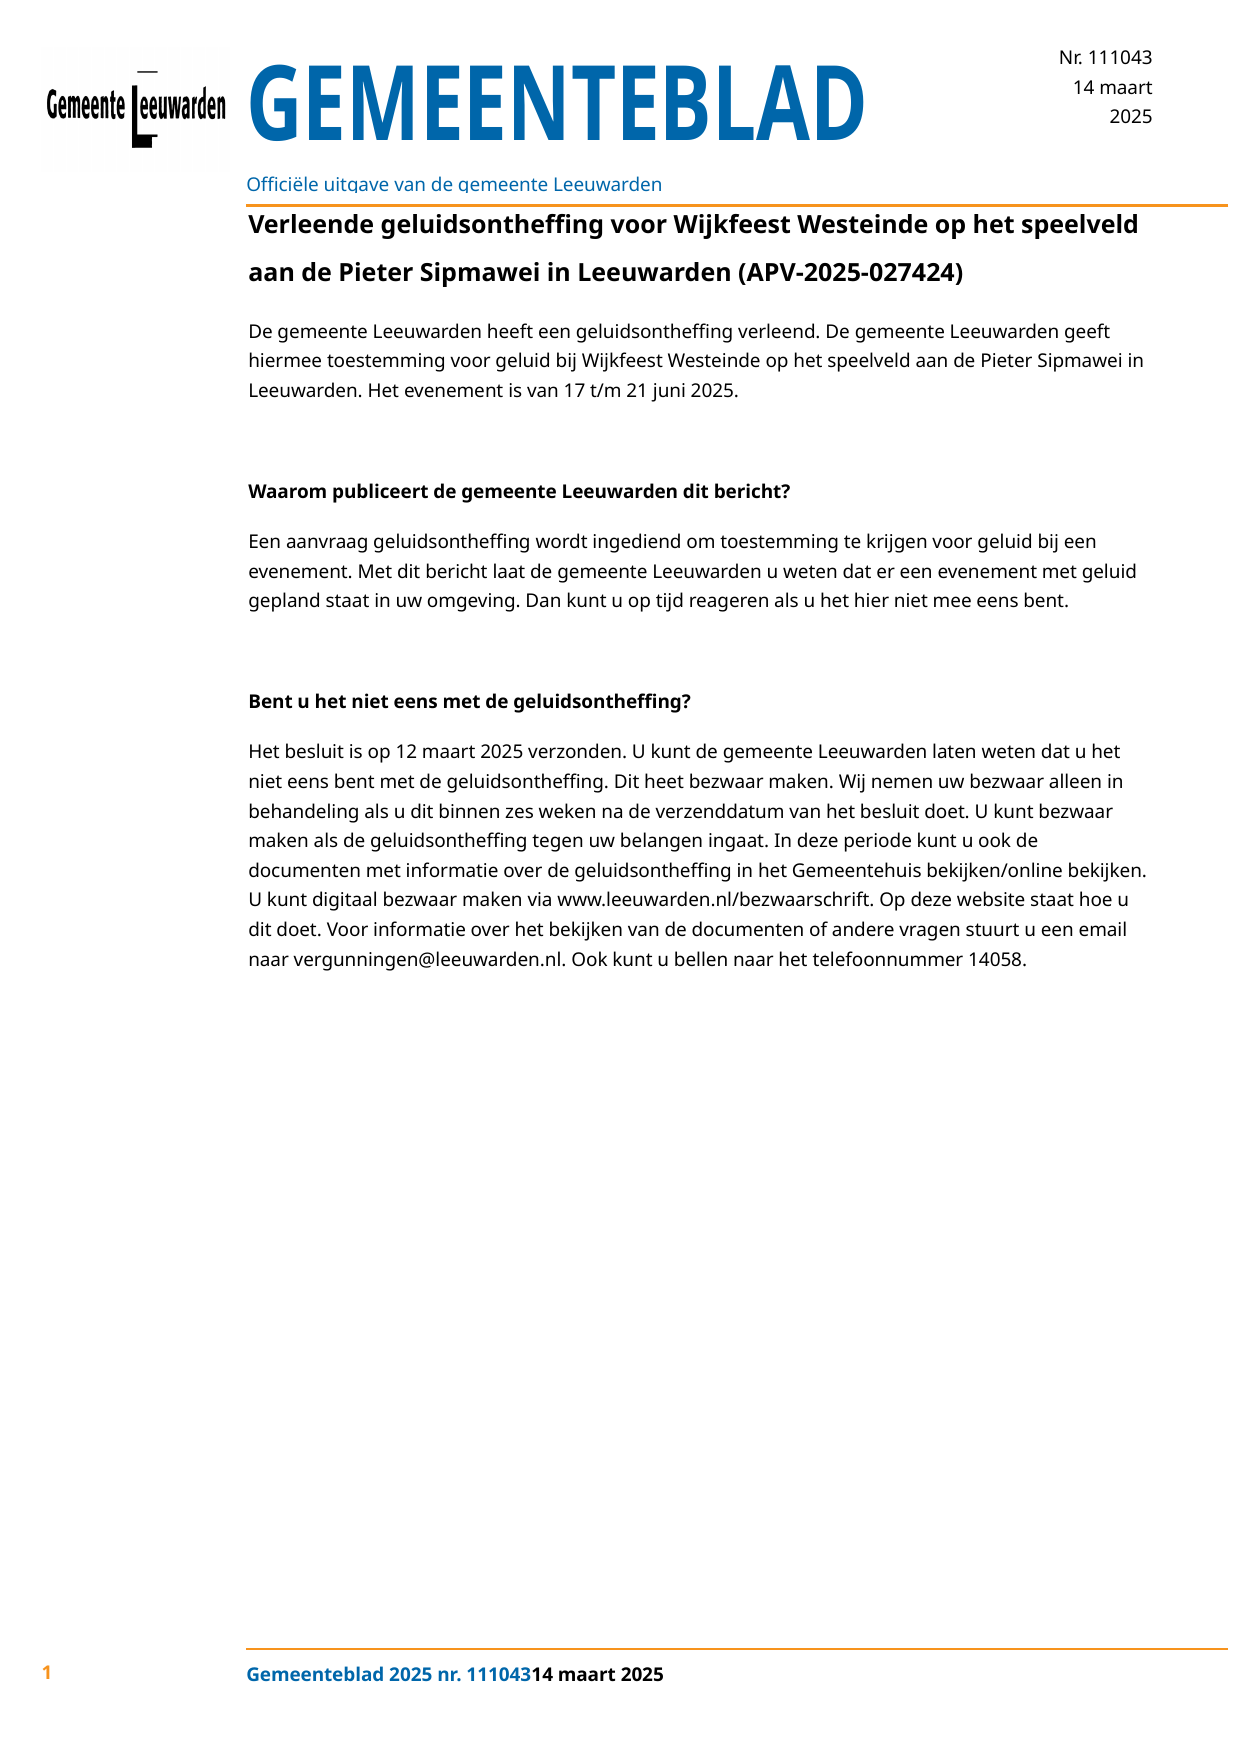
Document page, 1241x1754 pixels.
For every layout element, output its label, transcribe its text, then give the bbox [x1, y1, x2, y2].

text Het besluit is op 12 maart 2025 verzonden. U kunt de gemeente Leeuwarden laten weten dat u het niet eens bent met de geluidsontheffing. Dit heet bezwaar maken. Wij nemen uw bezwaar alleen in behandeling als u dit binnen zes weken na de verzenddatum van het besluit doet. U kunt bezwaar maken als de geluidsontheffing tegen uw belangen ingaat. In deze periode kunt u ook de documenten met informatie over de geluidsontheffing in het Gemeentehuis bekijken/online bekijken. U kunt digitaal bezwaar maken via www.leeuwarden.nl/bezwaarschrift. Op deze website staat hoe u dit doet. Voor informatie over het bekijken van de documenten of andere vragen stuurt u een email naar vergunningen@leeuwarden.nl. Ook kunt u bellen naar het telefoonnummer 14058. [248, 739, 1152, 972]
text Verleende geluidsontheffing voor Wijkfeest Westeinde op het speelveld aan de Pieter Sipmawei in Leeuwarden (APV-2025-027424) [248, 207, 1152, 288]
text Een aanvraag geluidsontheffing wordt ingediend om toestemming te krijgen voor geluid bij een evenement. Met dit bericht laat de gemeente Leeuwarden u weten dat er een evenement met geluid gepland staat in uw omgeving. Dan kunt u op tijd reageren als u het hier niet mee eens bent. [248, 528, 1152, 613]
picture [41, 47, 231, 172]
text Bent u het niet eens met de geluidsontheffing? [248, 688, 1152, 714]
text Waarom publiceert de gemeente Leeuwarden dit bericht? [248, 478, 1152, 504]
text De gemeente Leeuwarden heeft een geluidsontheffing verleend. De gemeente Leeuwarden geeft hiermee toestemming voor geluid bij Wijkfeest Westeinde op het speelveld aan de Pieter Sipmawei in Leeuwarden. Het evenement is van 17 t/m 21 juni 2025. [248, 318, 1152, 403]
